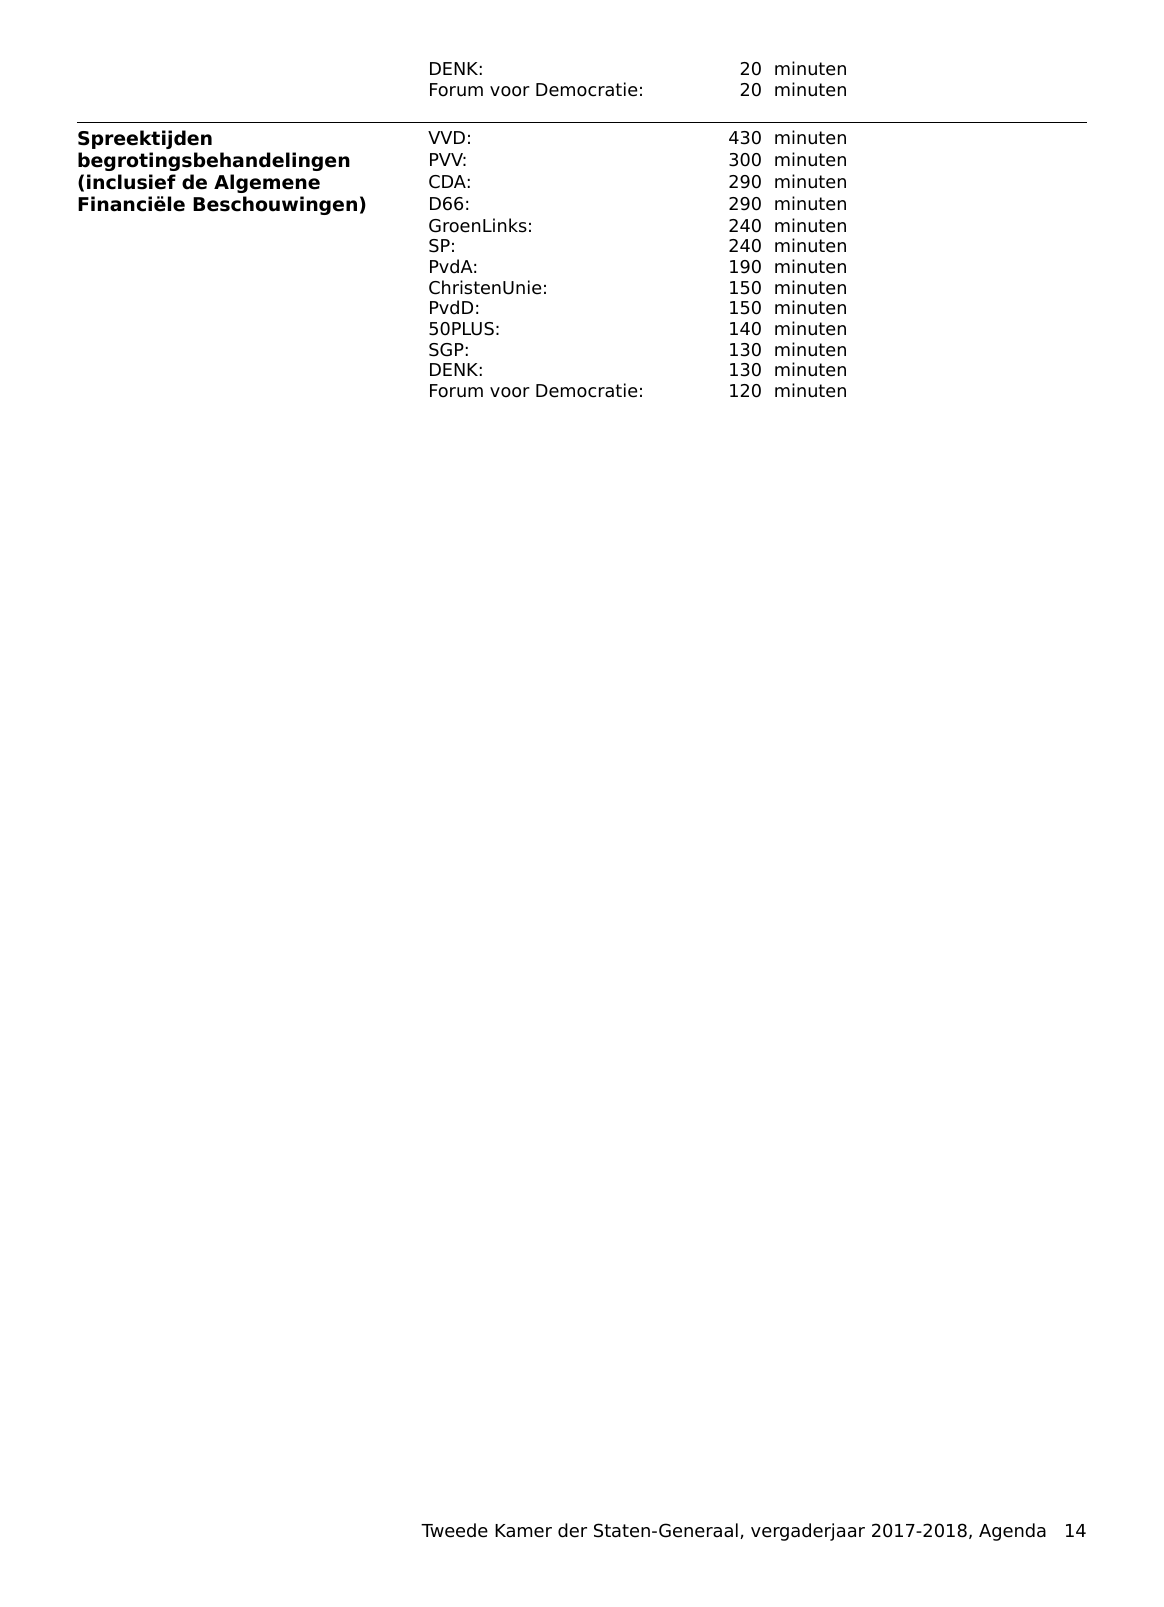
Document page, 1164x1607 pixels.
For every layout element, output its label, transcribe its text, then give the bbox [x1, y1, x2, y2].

table_header Spreektijden [77, 123, 404, 150]
table_cell 300 [706, 150, 768, 172]
table_cell Forum voor Democratie: [422, 80, 706, 100]
table_cell [405, 278, 422, 298]
table_cell minuten [768, 194, 1087, 216]
table_cell 140 [706, 319, 768, 339]
table_cell [405, 216, 422, 236]
table_cell begrotingsbehandelingen [77, 150, 404, 172]
table_cell SP: [422, 236, 706, 257]
table_cell 130 [706, 340, 768, 360]
table_cell [405, 360, 422, 381]
table_cell [77, 298, 404, 319]
table_cell (inclusief de Algemene [77, 172, 404, 194]
table_cell [405, 59, 422, 80]
table_cell [77, 278, 404, 298]
table_cell minuten [768, 381, 1087, 401]
table_cell [77, 236, 404, 257]
table_cell minuten [768, 236, 1087, 257]
table_cell [77, 319, 404, 339]
table_cell minuten [768, 319, 1087, 339]
table_cell 150 [706, 298, 768, 319]
table_cell 20 [706, 80, 768, 100]
table_cell minuten [768, 278, 1087, 298]
table_cell 150 [706, 278, 768, 298]
table_cell 50PLUS: [422, 319, 706, 339]
table_header VVD: [422, 123, 706, 150]
table_cell PVV: [422, 150, 706, 172]
table_cell DENK: [422, 360, 706, 381]
table_cell 240 [706, 216, 768, 236]
table_cell [405, 298, 422, 319]
table_cell 120 [706, 381, 768, 401]
table_cell [77, 381, 404, 401]
table_cell Forum voor Democratie: [422, 381, 706, 401]
table_cell GroenLinks: [422, 216, 706, 236]
table_cell [405, 80, 422, 100]
table_cell 290 [706, 172, 768, 194]
table_cell minuten [768, 360, 1087, 381]
table_cell minuten [768, 59, 1087, 80]
table_cell minuten [768, 257, 1087, 278]
table_cell [405, 340, 422, 360]
table_cell [405, 236, 422, 257]
table_cell 130 [706, 360, 768, 381]
table_header [405, 123, 422, 150]
table_cell [405, 172, 422, 194]
table_cell CDA: [422, 172, 706, 194]
table_cell ChristenUnie: [422, 278, 706, 298]
table_cell minuten [768, 80, 1087, 100]
table_cell DENK: [422, 59, 706, 80]
table_cell Financiële Beschouwingen) [77, 194, 404, 216]
table_cell 240 [706, 236, 768, 257]
table_cell PvdA: [422, 257, 706, 278]
table_header 430 [706, 123, 768, 150]
table_cell PvdD: [422, 298, 706, 319]
table_cell 190 [706, 257, 768, 278]
table_cell [405, 257, 422, 278]
table_cell minuten [768, 172, 1087, 194]
table_cell [405, 194, 422, 216]
table_cell [77, 216, 404, 236]
table_cell [77, 360, 404, 381]
table_cell SGP: [422, 340, 706, 360]
table_header minuten [768, 123, 1087, 150]
table_cell minuten [768, 340, 1087, 360]
table_cell 20 [706, 59, 768, 80]
table_cell [405, 150, 422, 172]
table_cell [77, 257, 404, 278]
table_cell 290 [706, 194, 768, 216]
table_cell [405, 319, 422, 339]
table_cell [77, 80, 404, 100]
table_cell D66: [422, 194, 706, 216]
table_cell [77, 59, 404, 80]
table_cell [77, 340, 404, 360]
table_cell [405, 381, 422, 401]
table_cell minuten [768, 216, 1087, 236]
table_cell minuten [768, 150, 1087, 172]
table_cell minuten [768, 298, 1087, 319]
